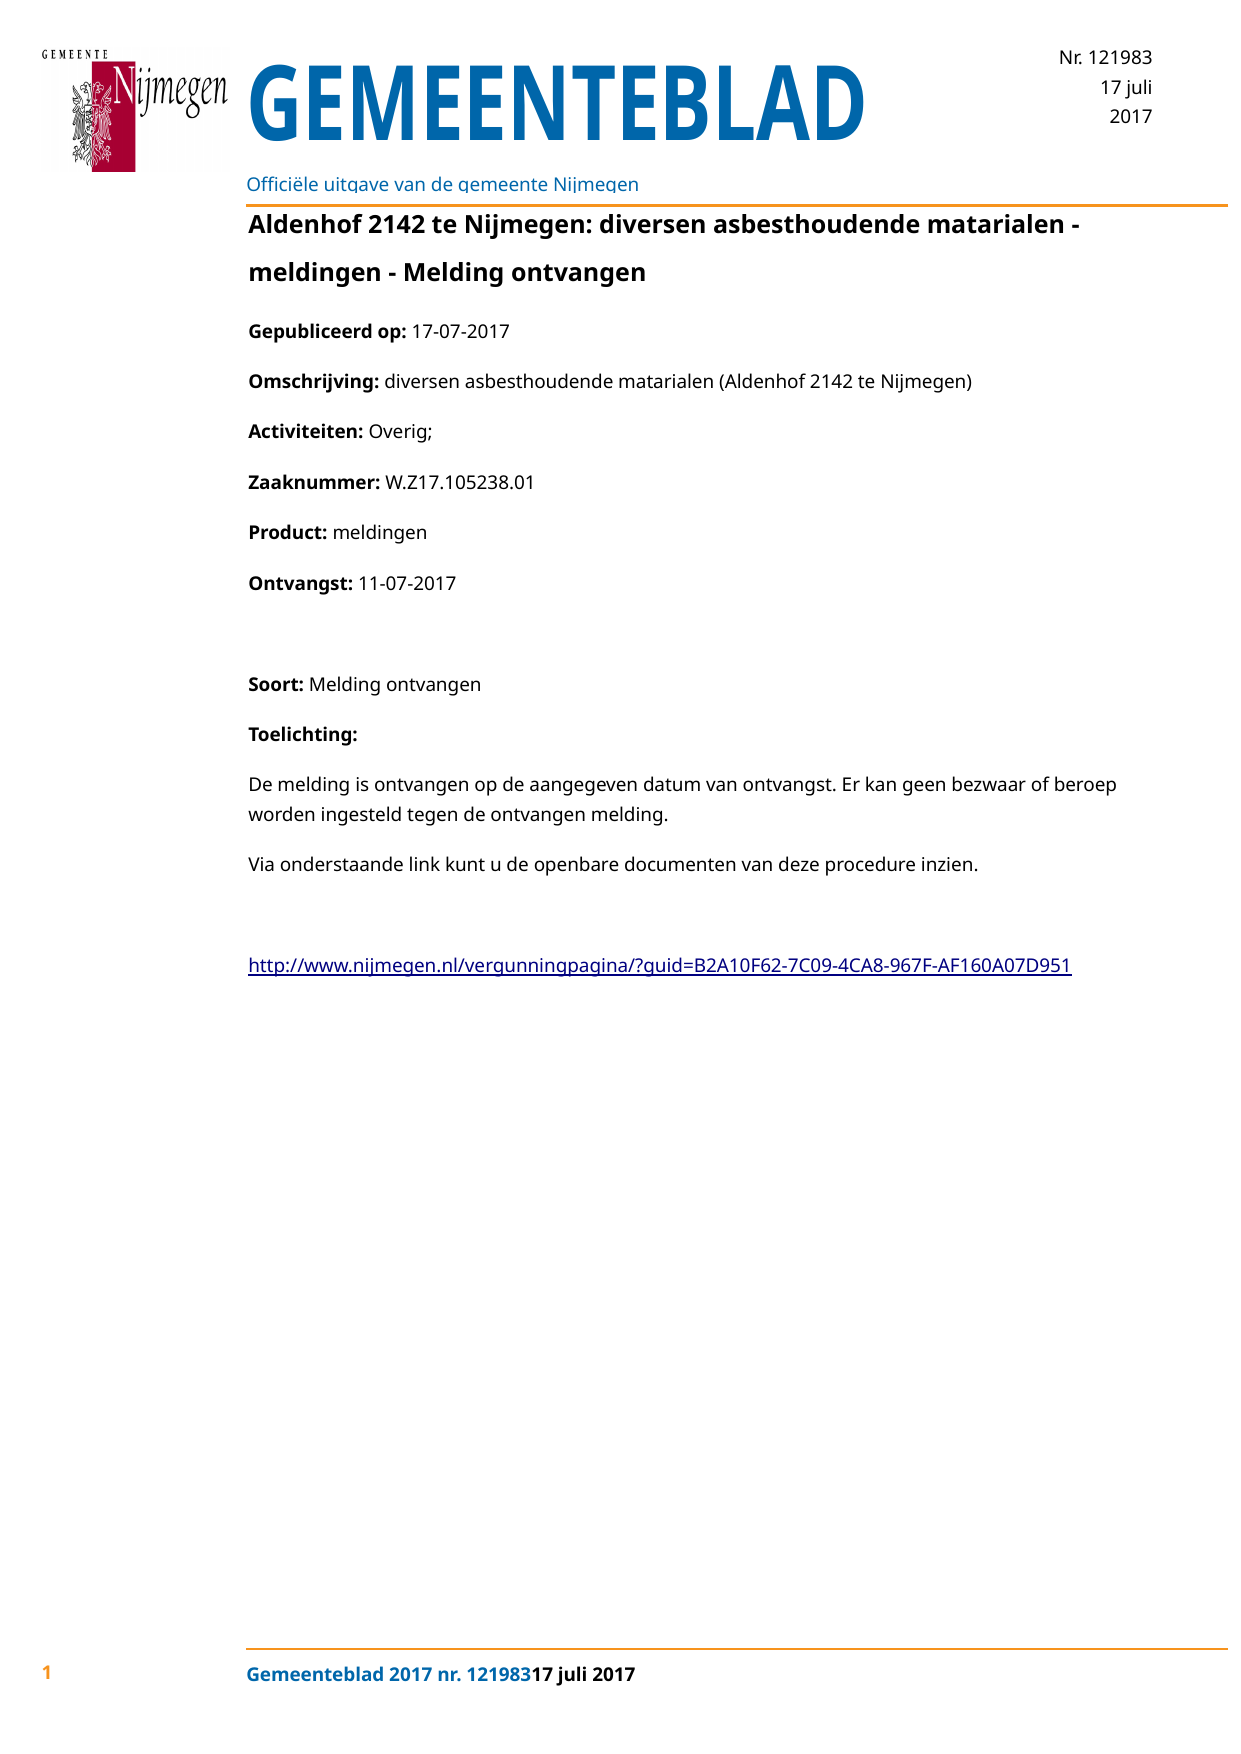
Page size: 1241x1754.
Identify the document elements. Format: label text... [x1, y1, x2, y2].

text Zaaknummer: W.Z17.105238.01 [248, 469, 1152, 495]
text Gepubliceerd op: 17-07-2017 [248, 318, 1152, 344]
text De melding is ontvangen op de aangegeven datum van ontvangst. Er kan geen bezwaar of beroep worden ingesteld tegen de ontvangen melding. [248, 772, 1152, 827]
text Aldenhof 2142 te Nijmegen: diversen asbesthoudende matarialen - meldingen - Melding ontvangen [248, 207, 1152, 288]
text Activiteiten: Overig; [248, 419, 1152, 444]
text http://www.nijmegen.nl/vergunningpagina/?guid=B2A10F62-7C09-4CA8-967F-AF160A07D951 [248, 952, 1152, 978]
text Ontvangst: 11-07-2017 [248, 570, 1152, 596]
text Via onderstaande link kunt u de openbare documenten van deze procedure inzien. [248, 852, 1152, 877]
text Product: meldingen [248, 519, 1152, 545]
text Toelichting: [248, 721, 1152, 747]
text Soort: Melding ontvangen [248, 671, 1152, 697]
text Omschrijving: diversen asbesthoudende matarialen (Aldenhof 2142 te Nijmegen) [248, 368, 1152, 394]
picture [41, 47, 231, 172]
